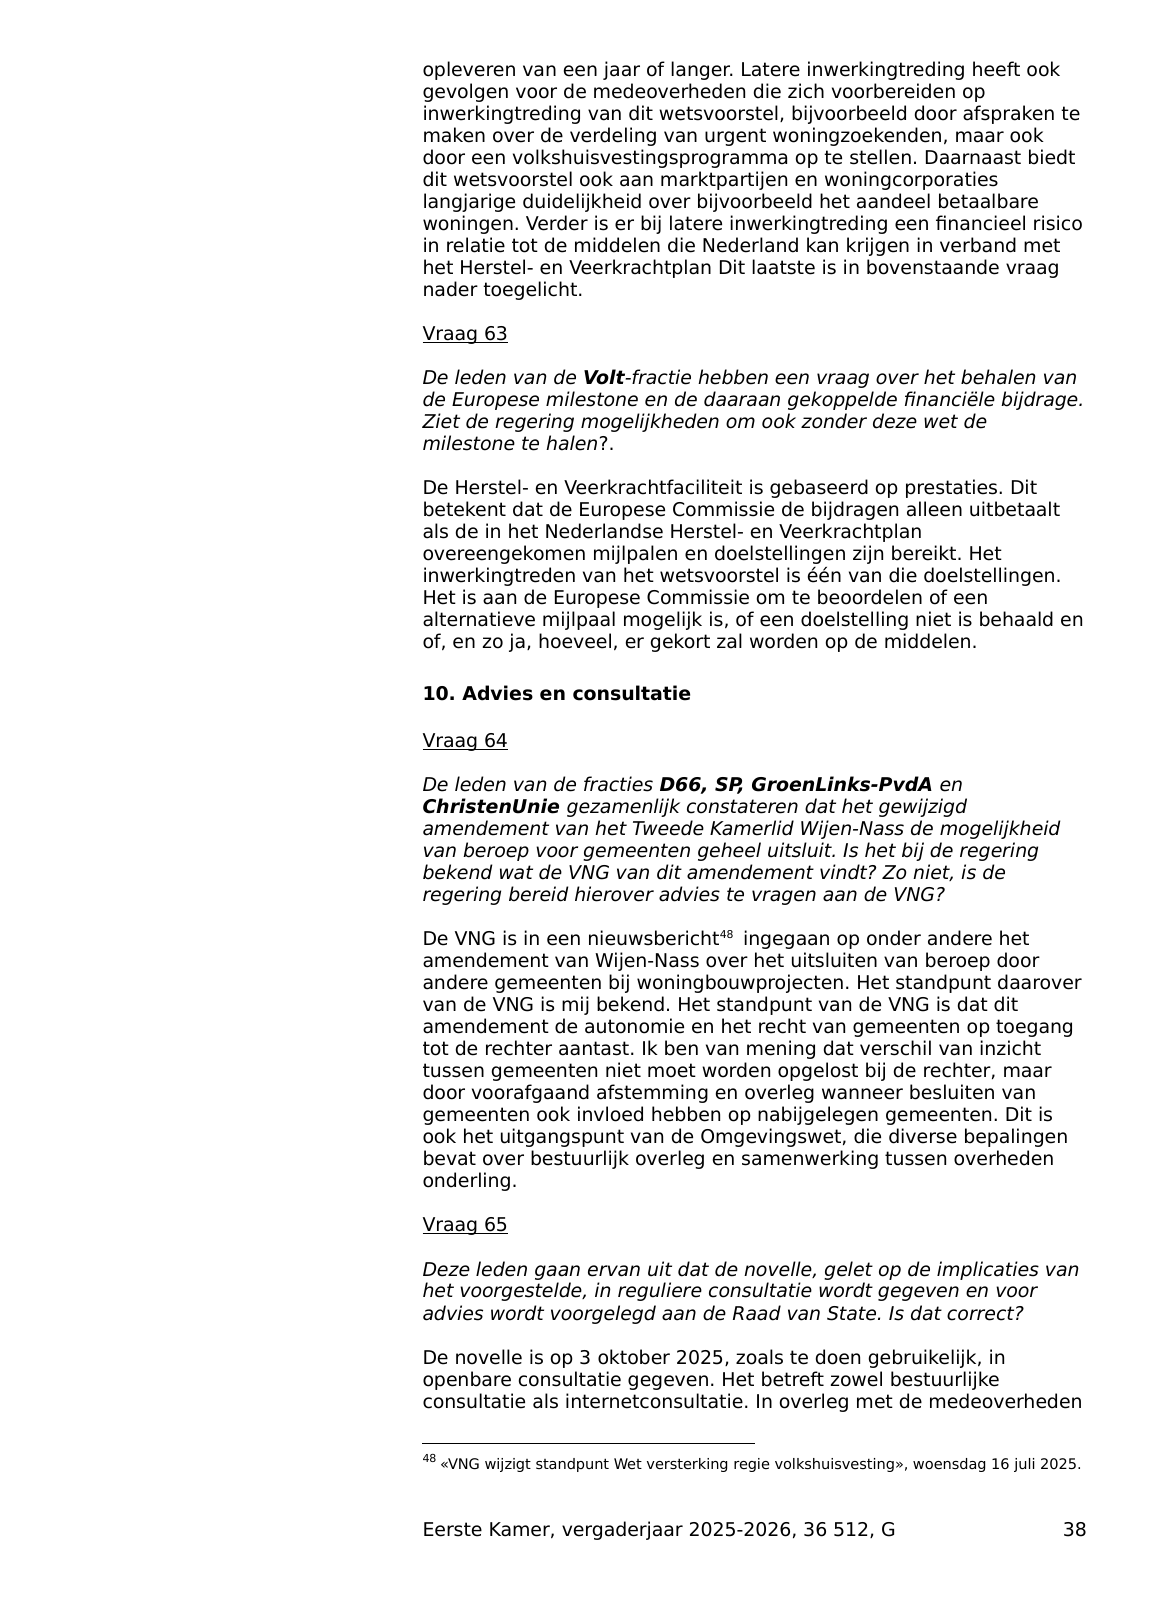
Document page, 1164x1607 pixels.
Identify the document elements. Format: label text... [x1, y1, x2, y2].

text Deze leden gaan ervan uit dat de novelle, gelet op de implicaties van het voorgestelde, in reguliere consultatie wordt gegeven en voor advies wordt voorgelegd aan de Raad van State. Is dat correct? [422, 1258, 1087, 1324]
subtitle Vraag 64 [422, 730, 1087, 752]
text De novelle is op 3 oktober 2025, zoals te doen gebruikelijk, in openbare consultatie gegeven. Het betreft zowel bestuurlijke consultatie als internetconsultatie. In overleg met de medeoverheden [422, 1347, 1087, 1412]
subtitle Vraag 65 [422, 1214, 1087, 1236]
text De VNG is in een nieuwsbericht ingegaan op onder andere het amendement van Wijen-Nass over het uitsluiten van beroep door andere gemeenten bij woningbouwprojecten. Het standpunt daarover van de VNG is mij bekend. Het standpunt van de VNG is dat dit amendement de autonomie en het recht van gemeenten op toegang tot de rechter aantast. Ik ben van mening dat verschil van inzicht tussen gemeenten niet moet worden opgelost bij de rechter, maar door voorafgaand afstemming en overleg wanneer besluiten van gemeenten ook invloed hebben op nabijgelegen gemeenten. Dit is ook het uitgangspunt van de Omgevingswet, die diverse bepalingen bevat over bestuurlijk overleg en samenwerking tussen overheden onderling. [422, 928, 1087, 1192]
text «VNG wijzigt standpunt Wet versterking regie volkshuisvesting», woensdag 16 juli 2025. [422, 1452, 1087, 1474]
text De leden van de Volt-fractie hebben een vraag over het behalen van de Europese milestone en de daaraan gekoppelde financiële bijdrage. Ziet de regering mogelijkheden om ook zonder deze wet de milestone te halen?. [422, 367, 1087, 455]
text opleveren van een jaar of langer. Latere inwerkingtreding heeft ook gevolgen voor de medeoverheden die zich voorbereiden op inwerkingtreding van dit wetsvoorstel, bijvoorbeeld door afspraken te maken over de verdeling van urgent woningzoekenden, maar ook door een volkshuisvestingsprogramma op te stellen. Daarnaast biedt dit wetsvoorstel ook aan marktpartijen en woningcorporaties langjarige duidelijkheid over bijvoorbeeld het aandeel betaalbare woningen. Verder is er bij latere inwerkingtreding een financieel risico in relatie tot de middelen die Nederland kan krijgen in verband met het Herstel- en Veerkrachtplan Dit laatste is in bovenstaande vraag nader toegelicht. [422, 59, 1087, 301]
subtitle Vraag 63 [422, 323, 1087, 345]
text De leden van de fracties D66, SP, GroenLinks-PvdA en ChristenUnie gezamenlijk constateren dat het gewijzigd amendement van het Tweede Kamerlid Wijen-Nass de mogelijkheid van beroep voor gemeenten geheel uitsluit. Is het bij de regering bekend wat de VNG van dit amendement vindt? Zo niet, is de regering bereid hierover advies te vragen aan de VNG? [422, 774, 1087, 906]
subtitle 10. Advies en consultatie [422, 683, 1087, 705]
text De Herstel- en Veerkrachtfaciliteit is gebaseerd op prestaties. Dit betekent dat de Europese Commissie de bijdragen alleen uitbetaalt als de in het Nederlandse Herstel- en Veerkrachtplan overeengekomen mijlpalen en doelstellingen zijn bereikt. Het inwerkingtreden van het wetsvoorstel is één van die doelstellingen. Het is aan de Europese Commissie om te beoordelen of een alternatieve mijlpaal mogelijk is, of een doelstelling niet is behaald en of, en zo ja, hoeveel, er gekort zal worden op de middelen. [422, 477, 1087, 653]
